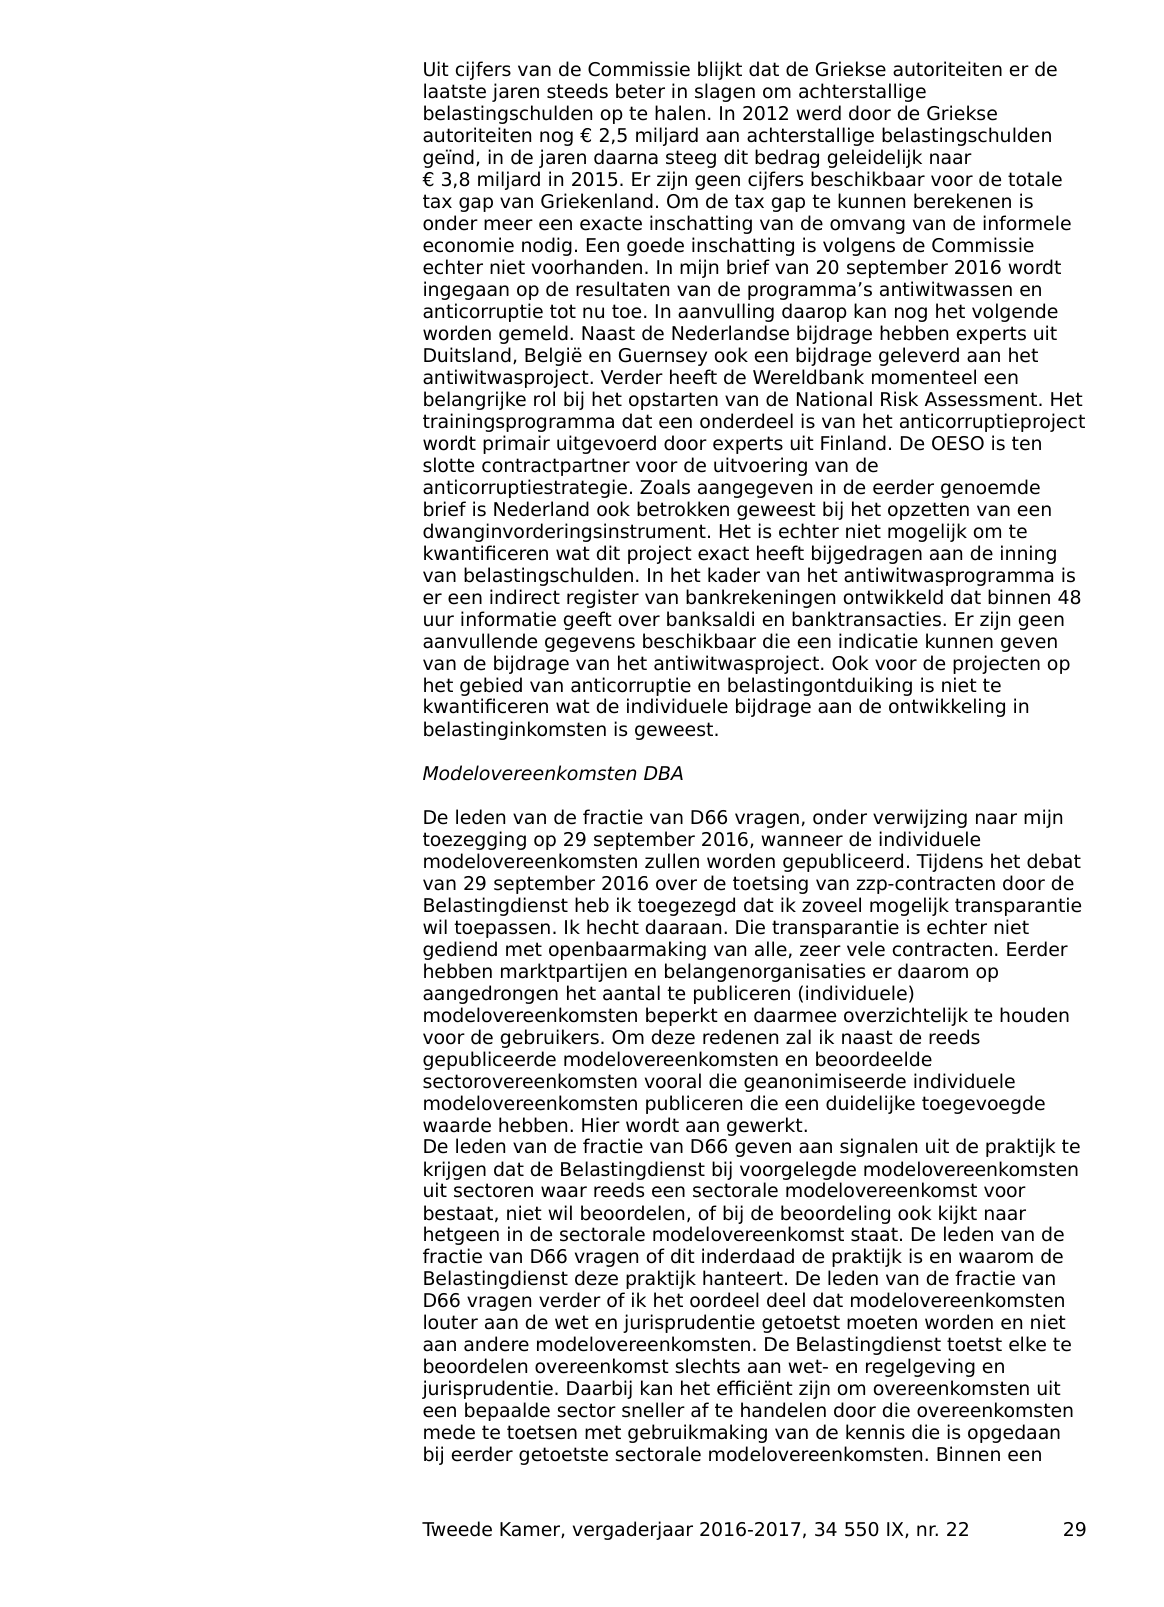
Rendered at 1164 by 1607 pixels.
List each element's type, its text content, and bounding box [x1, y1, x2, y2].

text De leden van de fractie van D66 geven aan signalen uit de praktijk te krijgen dat de Belastingdienst bij voorgelegde modelovereenkomsten uit sectoren waar reeds een sectorale modelovereenkomst voor bestaat, niet wil beoordelen, of bij de beoordeling ook kijkt naar hetgeen in de sectorale modelovereenkomst staat. De leden van de fractie van D66 vragen of dit inderdaad de praktijk is en waarom de Belastingdienst deze praktijk hanteert. De leden van de fractie van D66 vragen verder of ik het oordeel deel dat modelovereenkomsten louter aan de wet en jurisprudentie getoetst moeten worden en niet aan andere modelovereenkomsten. De Belastingdienst toetst elke te beoordelen overeenkomst slechts aan wet- en regelgeving en jurisprudentie. Daarbij kan het efficiënt zijn om overeenkomsten uit een bepaalde sector sneller af te handelen door die overeenkomsten mede te toetsen met gebruikmaking van de kennis die is opgedaan bij eerder getoetste sectorale modelovereenkomsten. Binnen een [422, 1136, 1087, 1466]
text De leden van de fractie van D66 vragen, onder verwijzing naar mijn toezegging op 29 september 2016, wanneer de individuele modelovereenkomsten zullen worden gepubliceerd. Tijdens het debat van 29 september 2016 over de toetsing van zzp-contracten door de Belastingdienst heb ik toegezegd dat ik zoveel mogelijk transparantie wil toepassen. Ik hecht daaraan. Die transparantie is echter niet gediend met openbaarmaking van alle, zeer vele contracten. Eerder hebben marktpartijen en belangenorganisaties er daarom op aangedrongen het aantal te publiceren (individuele) modelovereenkomsten beperkt en daarmee overzichtelijk te houden voor de gebruikers. Om deze redenen zal ik naast de reeds gepubliceerde modelovereenkomsten en beoordeelde sectorovereenkomsten vooral die geanonimiseerde individuele modelovereenkomsten publiceren die een duidelijke toegevoegde waarde hebben. Hier wordt aan gewerkt. [422, 807, 1087, 1136]
subtitle Modelovereenkomsten DBA [422, 763, 1087, 784]
text Uit cijfers van de Commissie blijkt dat de Griekse autoriteiten er de laatste jaren steeds beter in slagen om achterstallige belastingschulden op te halen. In 2012 werd door de Griekse autoriteiten nog € 2,5 miljard aan achterstallige belastingschulden geïnd, in de jaren daarna steeg dit bedrag geleidelijk naar € 3,8 miljard in 2015. Er zijn geen cijfers beschikbaar voor de totale tax gap van Griekenland. Om de tax gap te kunnen berekenen is onder meer een exacte inschatting van de omvang van de informele economie nodig. Een goede inschatting is volgens de Commissie echter niet voorhanden. In mijn brief van 20 september 2016 wordt ingegaan op de resultaten van de programma’s antiwitwassen en anticorruptie tot nu toe. In aanvulling daarop kan nog het volgende worden gemeld. Naast de Nederlandse bijdrage hebben experts uit Duitsland, België en Guernsey ook een bijdrage geleverd aan het antiwitwasproject. Verder heeft de Wereldbank momenteel een belangrijke rol bij het opstarten van de National Risk Assessment. Het trainingsprogramma dat een onderdeel is van het anticorruptieproject wordt primair uitgevoerd door experts uit Finland. De OESO is ten slotte contractpartner voor de uitvoering van de anticorruptiestrategie. Zoals aangegeven in de eerder genoemde brief is Nederland ook betrokken geweest bij het opzetten van een dwanginvorderingsinstrument. Het is echter niet mogelijk om te kwantificeren wat dit project exact heeft bijgedragen aan de inning van belastingschulden. In het kader van het antiwitwasprogramma is er een indirect register van bankrekeningen ontwikkeld dat binnen 48 uur informatie geeft over banksaldi en banktransacties. Er zijn geen aanvullende gegevens beschikbaar die een indicatie kunnen geven van de bijdrage van het antiwitwasproject. Ook voor de projecten op het gebied van anticorruptie en belastingontduiking is niet te kwantificeren wat de individuele bijdrage aan de ontwikkeling in belastinginkomsten is geweest. [422, 59, 1087, 740]
